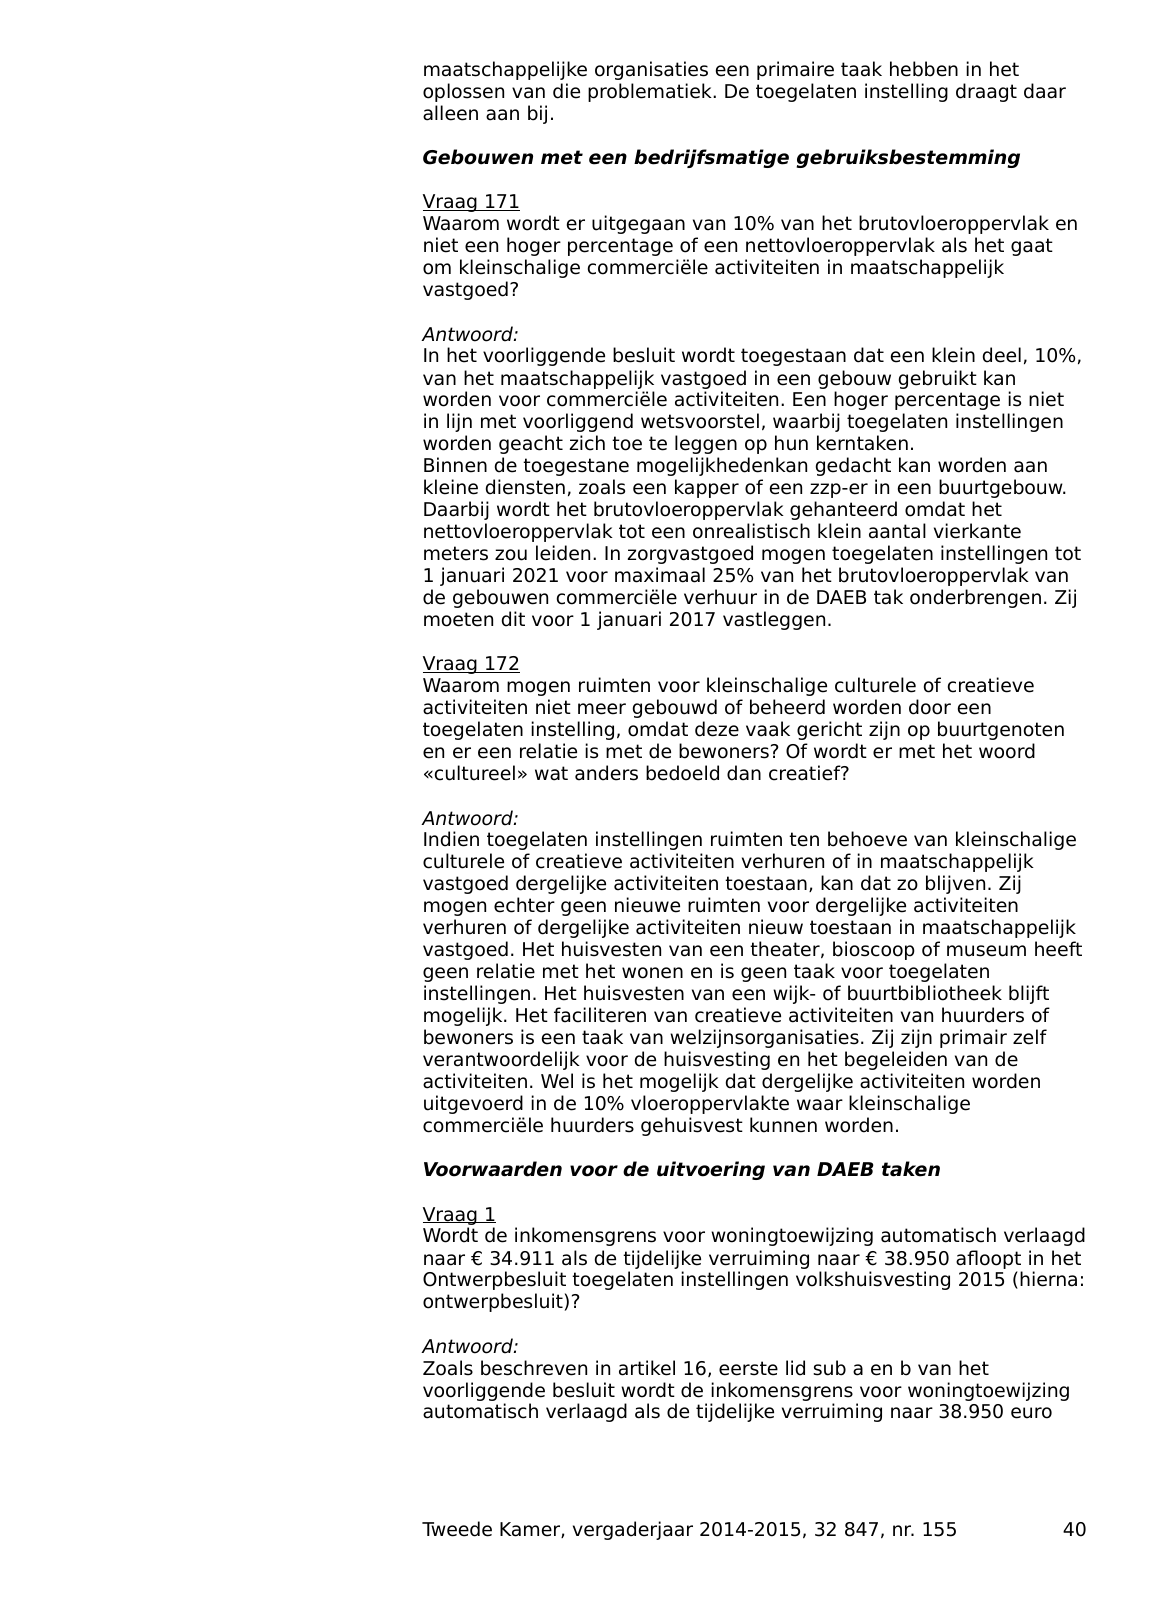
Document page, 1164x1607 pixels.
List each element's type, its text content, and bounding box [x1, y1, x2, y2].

text Binnen de toegestane mogelijkhedenkan gedacht kan worden aan kleine diensten, zoals een kapper of een zzp-er in een buurtgebouw. Daarbij wordt het brutovloeroppervlak gehanteerd omdat het nettovloeroppervlak tot een onrealistisch klein aantal vierkante meters zou leiden. In zorgvastgoed mogen toegelaten instellingen tot 1 januari 2021 voor maximaal 25% van het brutovloeroppervlak van de gebouwen commerciële verhuur in de DAEB tak onderbrengen. Zij moeten dit voor 1 januari 2017 vastleggen. [422, 455, 1087, 631]
text Antwoord: [422, 323, 1087, 345]
text Antwoord: [422, 807, 1087, 829]
text Wordt de inkomensgrens voor woningtoewijzing automatisch verlaagd naar € 34.911 als de tijdelijke verruiming naar € 38.950 afloopt in het Ontwerpbesluit toegelaten instellingen volkshuisvesting 2015 (hierna: ontwerpbesluit)? [422, 1225, 1087, 1313]
text Waarom mogen ruimten voor kleinschalige culturele of creatieve activiteiten niet meer gebouwd of beheerd worden door een toegelaten instelling, omdat deze vaak gericht zijn op buurtgenoten en er een relatie is met de bewoners? Of wordt er met het woord «cultureel» wat anders bedoeld dan creatief? [422, 675, 1087, 785]
text Antwoord: [422, 1336, 1087, 1357]
text Vraag 1 [422, 1203, 1087, 1225]
text In het voorliggende besluit wordt toegestaan dat een klein deel, 10%, van het maatschappelijk vastgoed in een gebouw gebruikt kan worden voor commerciële activiteiten. Een hoger percentage is niet in lijn met voorliggend wetsvoorstel, waarbij toegelaten instellingen worden geacht zich toe te leggen op hun kerntaken. [422, 345, 1087, 455]
text Waarom wordt er uitgegaan van 10% van het brutovloeroppervlak en niet een hoger percentage of een nettovloeroppervlak als het gaat om kleinschalige commerciële activiteiten in maatschappelijk vastgoed? [422, 213, 1087, 301]
text Zoals beschreven in artikel 16, eerste lid sub a en b van het voorliggende besluit wordt de inkomensgrens voor woningtoewijzing automatisch verlaagd als de tijdelijke verruiming naar 38.950 euro [422, 1357, 1087, 1423]
text maatschappelijke organisaties een primaire taak hebben in het oplossen van die problematiek. De toegelaten instelling draagt daar alleen aan bij. [422, 59, 1087, 125]
text Vraag 172 [422, 653, 1087, 675]
text Indien toegelaten instellingen ruimten ten behoeve van kleinschalige culturele of creatieve activiteiten verhuren of in maatschappelijk vastgoed dergelijke activiteiten toestaan, kan dat zo blijven. Zij mogen echter geen nieuwe ruimten voor dergelijke activiteiten verhuren of dergelijke activiteiten nieuw toestaan in maatschappelijk vastgoed. Het huisvesten van een theater, bioscoop of museum heeft geen relatie met het wonen en is geen taak voor toegelaten instellingen. Het huisvesten van een wijk- of buurtbibliotheek blijft mogelijk. Het faciliteren van creatieve activiteiten van huurders of bewoners is een taak van welzijnsorganisaties. Zij zijn primair zelf verantwoordelijk voor de huisvesting en het begeleiden van de activiteiten. Wel is het mogelijk dat dergelijke activiteiten worden uitgevoerd in de 10% vloeroppervlakte waar kleinschalige commerciële huurders gehuisvest kunnen worden. [422, 829, 1087, 1137]
subtitle Gebouwen met een bedrijfsmatige gebruiksbestemming [422, 147, 1087, 169]
subtitle Voorwaarden voor de uitvoering van DAEB taken [422, 1159, 1087, 1181]
text Vraag 171 [422, 191, 1087, 213]
